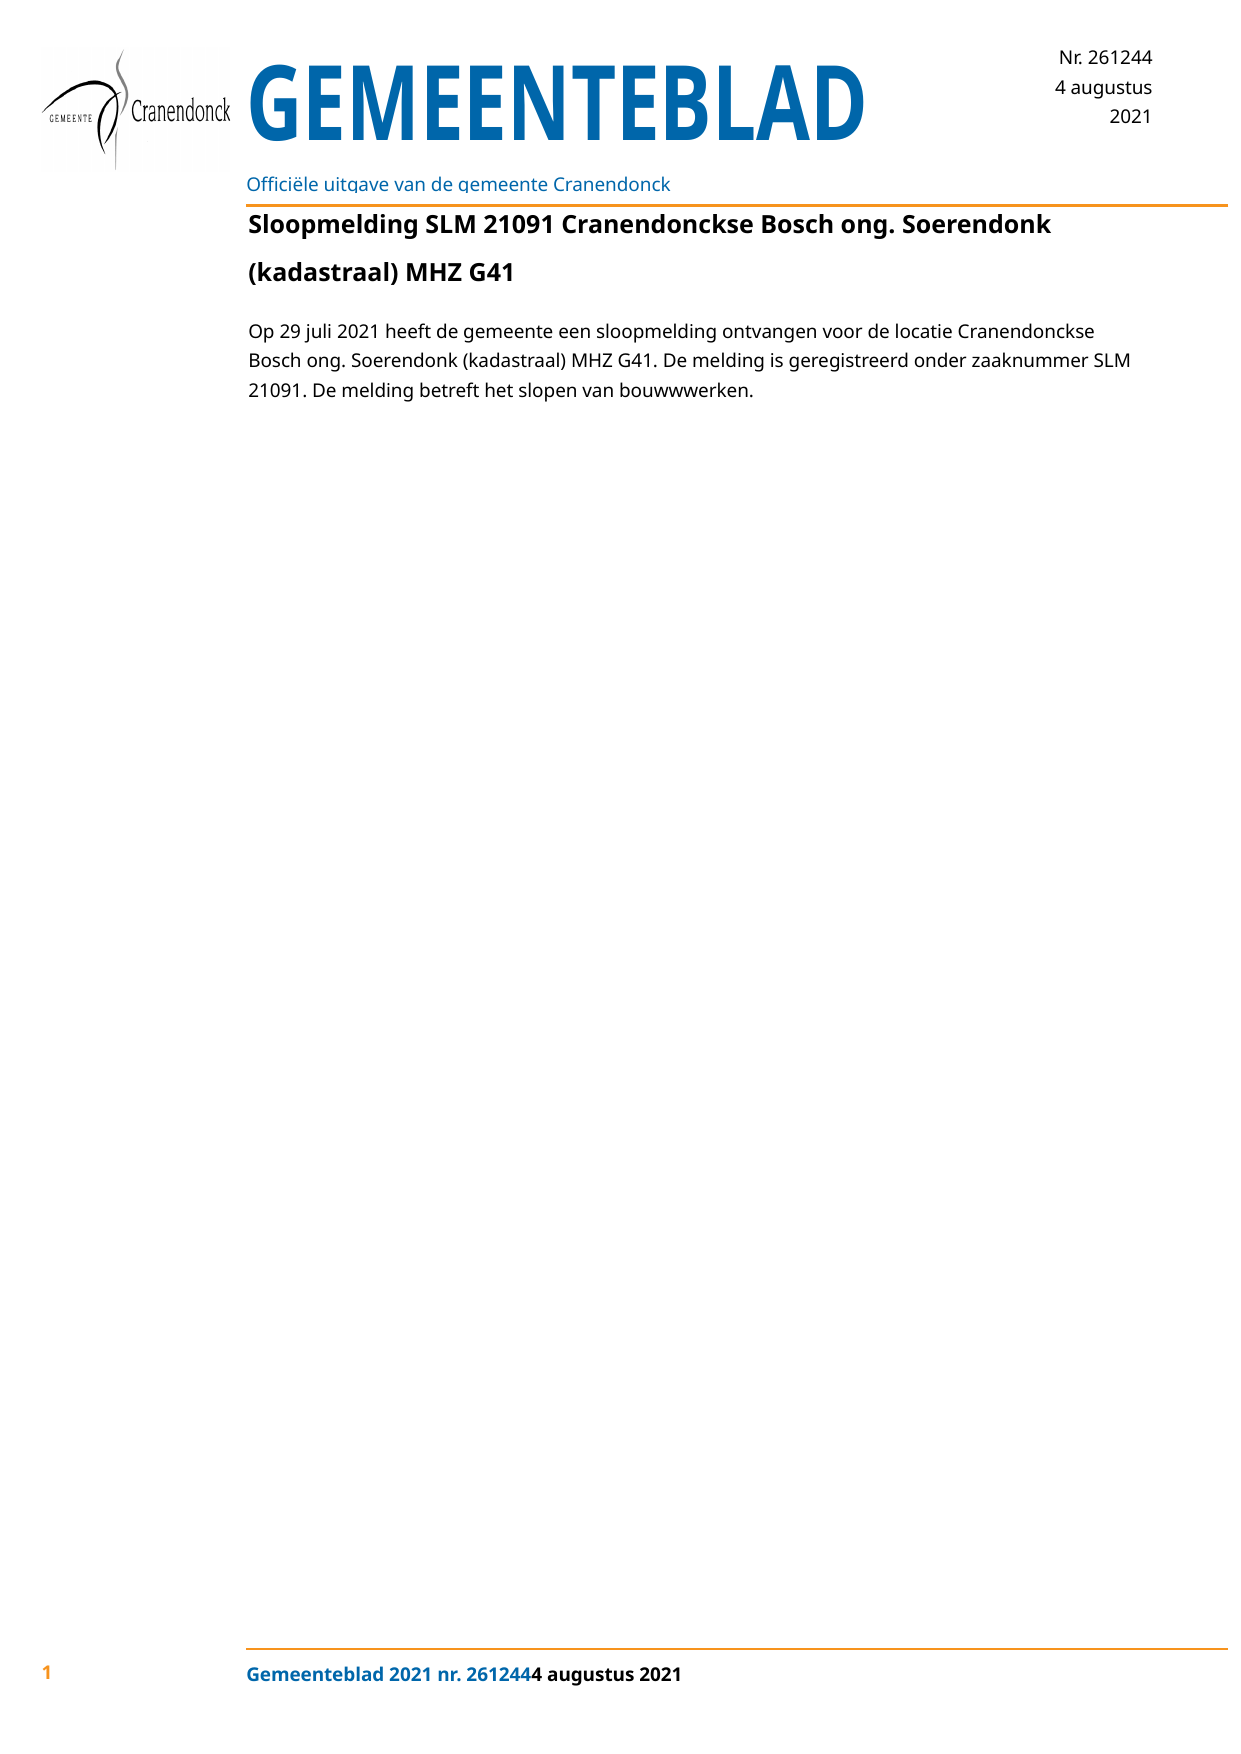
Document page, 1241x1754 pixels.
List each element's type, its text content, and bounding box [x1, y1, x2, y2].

text Sloopmelding SLM 21091 Cranendonckse Bosch ong. Soerendonk (kadastraal) MHZ G41 [248, 207, 1152, 288]
text Op 29 juli 2021 heeft de gemeente een sloopmelding ontvangen voor de locatie Cranendonckse Bosch ong. Soerendonk (kadastraal) MHZ G41. De melding is geregistreerd onder zaaknummer SLM 21091. De melding betreft het slopen van bouwwwerken. [248, 318, 1152, 403]
picture [41, 47, 231, 172]
